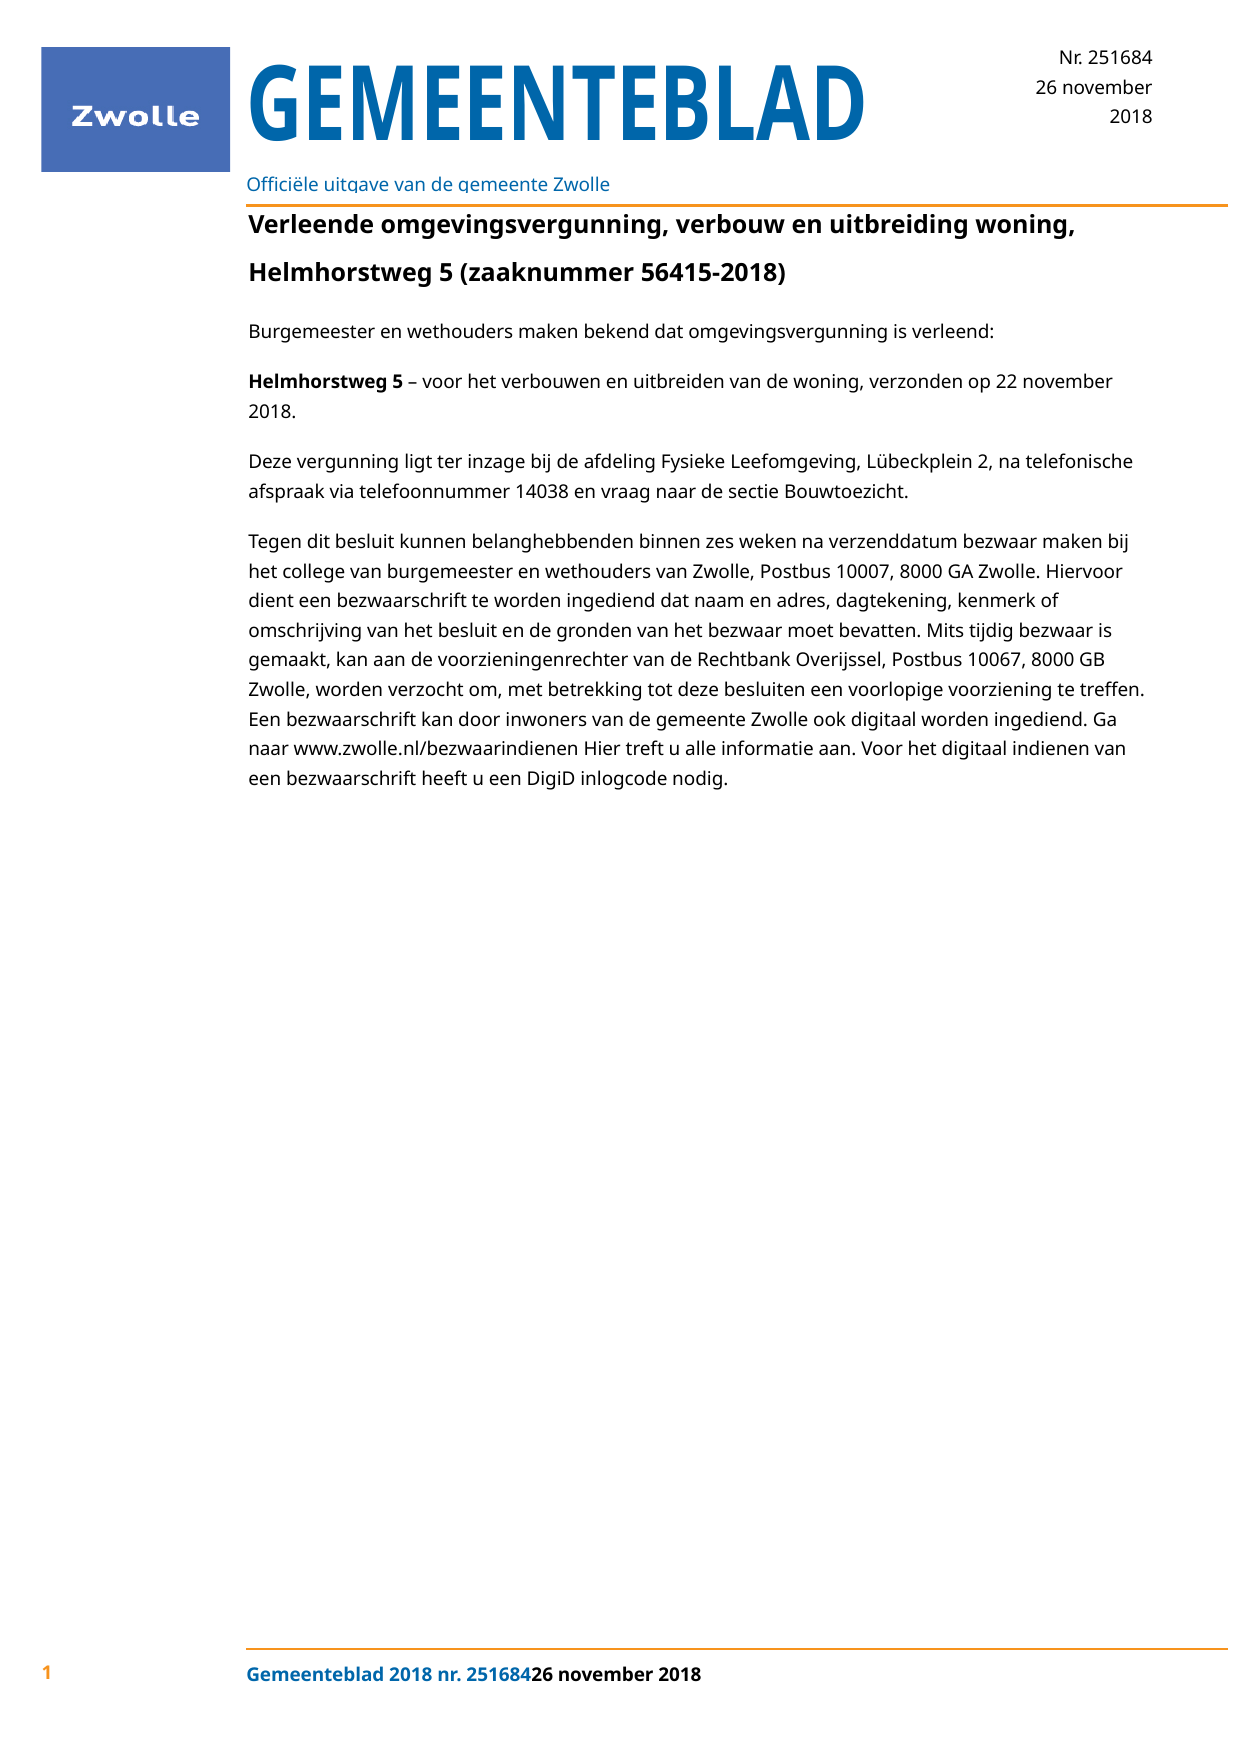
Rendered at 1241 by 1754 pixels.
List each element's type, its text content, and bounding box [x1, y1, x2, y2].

text Helmhorstweg 5 – voor het verbouwen en uitbreiden van de woning, verzonden op 22 november 2018. [248, 368, 1152, 424]
text Deze vergunning ligt ter inzage bij de afdeling Fysieke Leefomgeving, Lübeckplein 2, na telefonische afspraak via telefoonnummer 14038 en vraag naar de sectie Bouwtoezicht. [248, 448, 1152, 504]
text Verleende omgevingsvergunning, verbouw en uitbreiding woning, Helmhorstweg 5 (zaaknummer 56415-2018) [248, 207, 1152, 288]
text Burgemeester en wethouders maken bekend dat omgevingsvergunning is verleend: [248, 318, 1152, 344]
text Tegen dit besluit kunnen belanghebbenden binnen zes weken na verzenddatum bezwaar maken bij het college van burgemeester en wethouders van Zwolle, Postbus 10007, 8000 GA Zwolle. Hiervoor dient een bezwaarschrift te worden ingediend dat naam en adres, dagtekening, kenmerk of omschrijving van het besluit en de gronden van het bezwaar moet bevatten. Mits tijdig bezwaar is gemaakt, kan aan de voorzieningenrechter van de Rechtbank Overijssel, Postbus 10067, 8000 GB Zwolle, worden verzocht om, met betrekking tot deze besluiten een voorlopige voorziening te treffen. Een bezwaarschrift kan door inwoners van de gemeente Zwolle ook digitaal worden ingediend. Ga naar www.zwolle.nl/bezwaarindienen Hier treft u alle informatie aan. Voor het digitaal indienen van een bezwaarschrift heeft u een DigiD inlogcode nodig. [248, 528, 1152, 791]
picture [41, 47, 231, 172]
